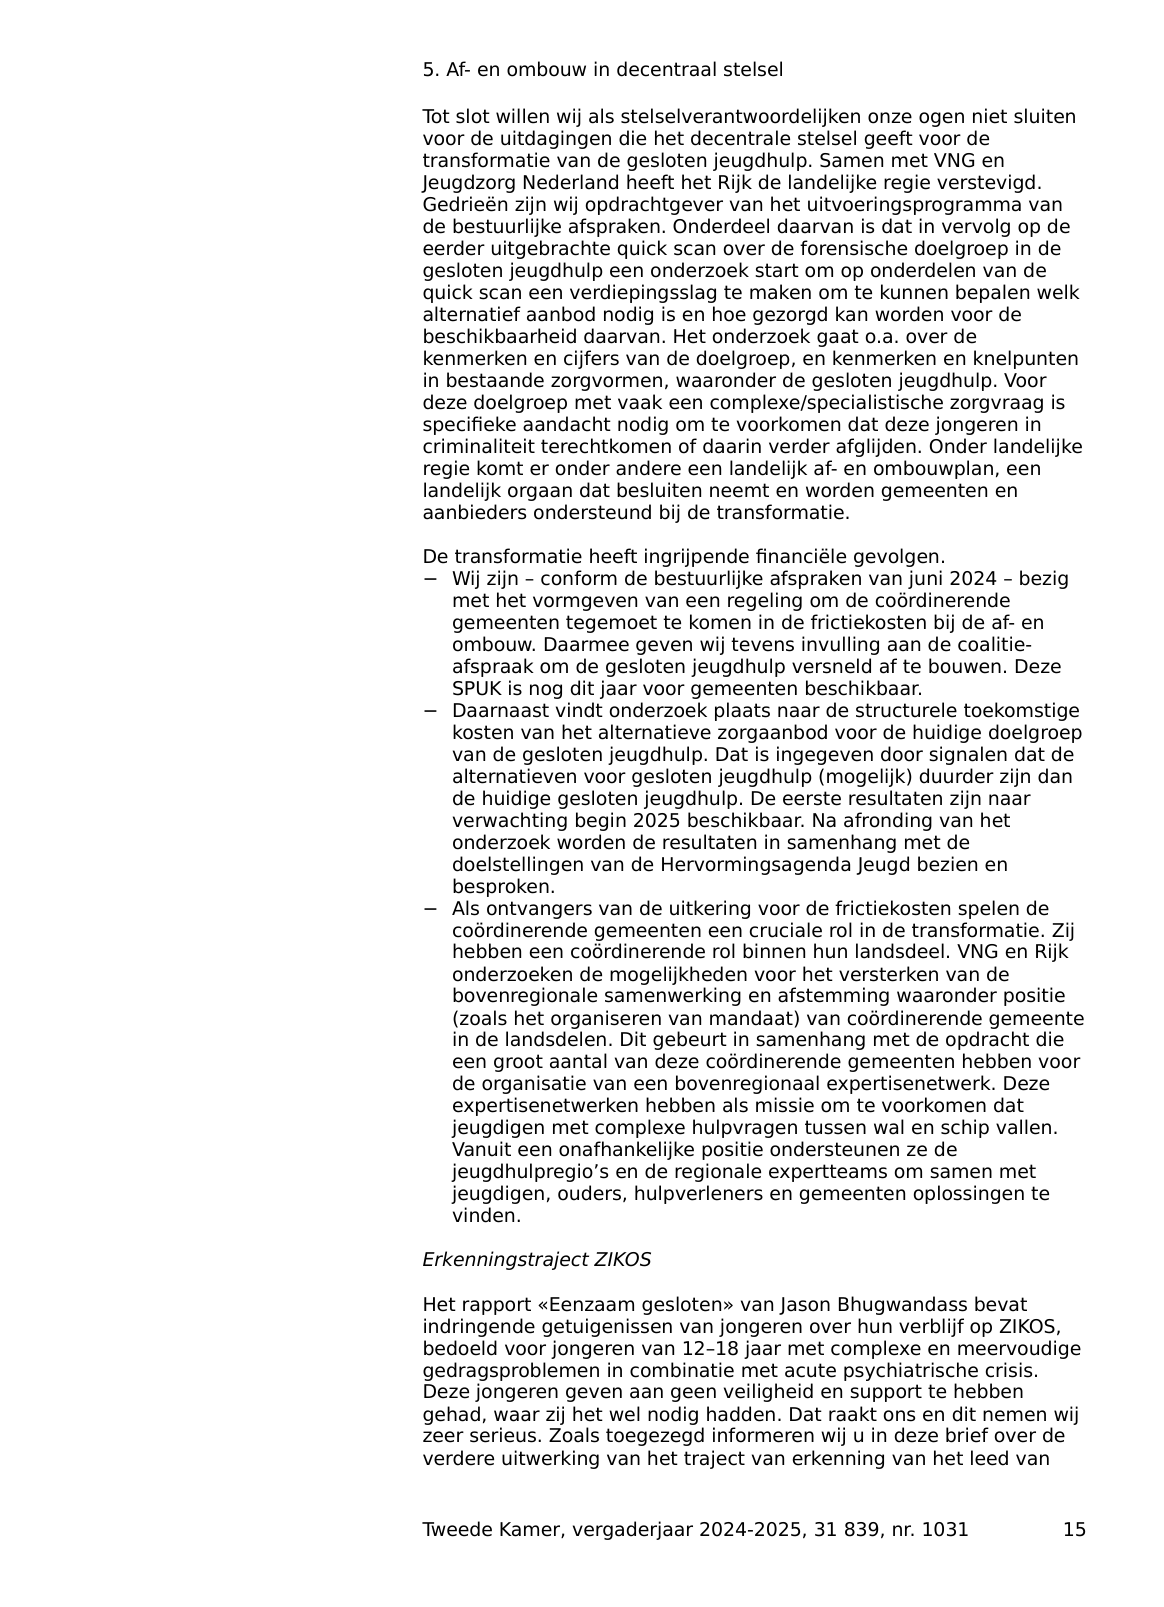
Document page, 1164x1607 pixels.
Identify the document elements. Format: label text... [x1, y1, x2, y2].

text − Daarnaast vindt onderzoek plaats naar de structurele toekomstige kosten van het alternatieve zorgaanbod voor de huidige doelgroep van de gesloten jeugdhulp. Dat is ingegeven door signalen dat de alternatieven voor gesloten jeugdhulp (mogelijk) duurder zijn dan de huidige gesloten jeugdhulp. De eerste resultaten zijn naar verwachting begin 2025 beschikbaar. Na afronding van het onderzoek worden de resultaten in samenhang met de doelstellingen van de Hervormingsagenda Jeugd bezien en besproken. [422, 700, 1087, 897]
text − Als ontvangers van de uitkering voor de frictiekosten spelen de coördinerende gemeenten een cruciale rol in de transformatie. Zij hebben een coördinerende rol binnen hun landsdeel. VNG en Rijk onderzoeken de mogelijkheden voor het versterken van de bovenregionale samenwerking en afstemming waaronder positie (zoals het organiseren van mandaat) van coördinerende gemeente in de landsdelen. Dit gebeurt in samenhang met de opdracht die een groot aantal van deze coördinerende gemeenten hebben voor de organisatie van een bovenregionaal expertisenetwerk. Deze expertisenetwerken hebben als missie om te voorkomen dat jeugdigen met complexe hulpvragen tussen wal en schip vallen. Vanuit een onafhankelijke positie ondersteunen ze de jeugdhulpregio’s en de regionale expertteams om samen met jeugdigen, ouders, hulpverleners en gemeenten oplossingen te vinden. [422, 897, 1087, 1227]
text De transformatie heeft ingrijpende financiële gevolgen. [422, 546, 1087, 568]
subtitle 5. Af- en ombouw in decentraal stelsel [422, 59, 1087, 81]
text Het rapport «Eenzaam gesloten» van Jason Bhugwandass bevat indringende getuigenissen van jongeren over hun verblijf op ZIKOS, bedoeld voor jongeren van 12–18 jaar met complexe en meervoudige gedragsproblemen in combinatie met acute psychiatrische crisis. Deze jongeren geven aan geen veiligheid en support te hebben gehad, waar zij het wel nodig hadden. Dat raakt ons en dit nemen wij zeer serieus. Zoals toegezegd informeren wij u in deze brief over de verdere uitwerking van het traject van erkenning van het leed van [422, 1293, 1087, 1469]
text − Wij zijn – conform de bestuurlijke afspraken van juni 2024 – bezig met het vormgeven van een regeling om de coördinerende gemeenten tegemoet te komen in de frictiekosten bij de af- en ombouw. Daarmee geven wij tevens invulling aan de coalitie-afspraak om de gesloten jeugdhulp versneld af te bouwen. Deze SPUK is nog dit jaar voor gemeenten beschikbaar. [422, 568, 1087, 700]
subtitle Erkenningstraject ZIKOS [422, 1249, 1087, 1271]
text Tot slot willen wij als stelselverantwoordelijken onze ogen niet sluiten voor de uitdagingen die het decentrale stelsel geeft voor de transformatie van de gesloten jeugdhulp. Samen met VNG en Jeugdzorg Nederland heeft het Rijk de landelijke regie verstevigd. Gedrieën zijn wij opdrachtgever van het uitvoeringsprogramma van de bestuurlijke afspraken. Onderdeel daarvan is dat in vervolg op de eerder uitgebrachte quick scan over de forensische doelgroep in de gesloten jeugdhulp een onderzoek start om op onderdelen van de quick scan een verdiepingsslag te maken om te kunnen bepalen welk alternatief aanbod nodig is en hoe gezorgd kan worden voor de beschikbaarheid daarvan. Het onderzoek gaat o.a. over de kenmerken en cijfers van de doelgroep, en kenmerken en knelpunten in bestaande zorgvormen, waaronder de gesloten jeugdhulp. Voor deze doelgroep met vaak een complexe/specialistische zorgvraag is specifieke aandacht nodig om te voorkomen dat deze jongeren in criminaliteit terechtkomen of daarin verder afglijden. Onder landelijke regie komt er onder andere een landelijk af- en ombouwplan, een landelijk orgaan dat besluiten neemt en worden gemeenten en aanbieders ondersteund bij de transformatie. [422, 106, 1087, 524]
